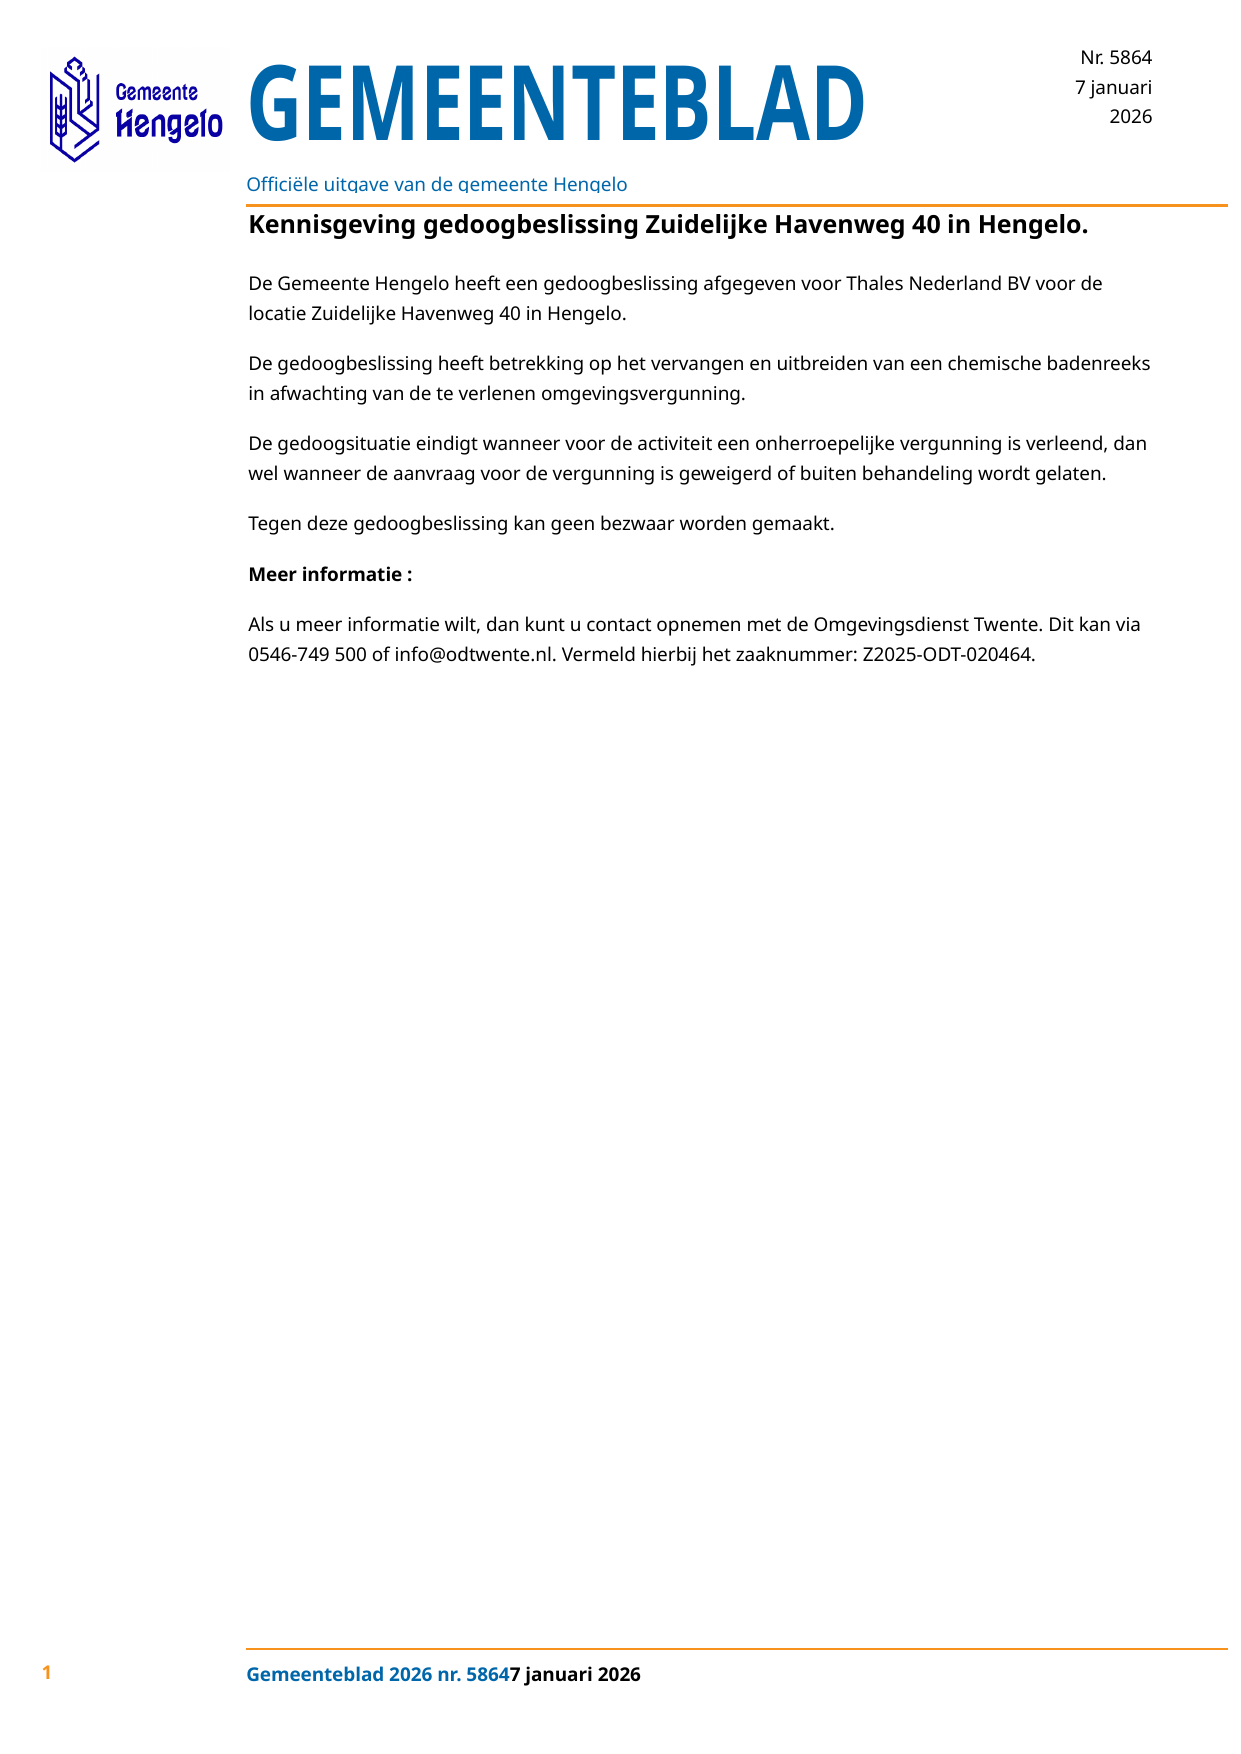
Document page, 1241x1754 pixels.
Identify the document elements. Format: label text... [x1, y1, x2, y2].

text Meer informatie : [248, 561, 1152, 586]
text De Gemeente Hengelo heeft een gedoogbeslissing afgegeven voor Thales Nederland BV voor de locatie Zuidelijke Havenweg 40 in Hengelo. [248, 270, 1152, 326]
text De gedoogsituatie eindigt wanneer voor de activiteit een onherroepelijke vergunning is verleend, dan wel wanneer de aanvraag voor de vergunning is geweigerd of buiten behandeling wordt gelaten. [248, 430, 1152, 486]
text Als u meer informatie wilt, dan kunt u contact opnemen met de Omgevingsdienst Twente. Dit kan via 0546-749 500 of info@odtwente.nl. Vermeld hierbij het zaaknummer: Z2025-ODT-020464. [248, 611, 1152, 666]
text De gedoogbeslissing heeft betrekking op het vervangen en uitbreiden van een chemische badenreeks in afwachting van de te verlenen omgevingsvergunning. [248, 350, 1152, 406]
text Tegen deze gedoogbeslissing kan geen bezwaar worden gemaakt. [248, 510, 1152, 536]
picture [41, 47, 231, 172]
text Kennisgeving gedoogbeslissing Zuidelijke Havenweg 40 in Hengelo. [248, 207, 1152, 241]
